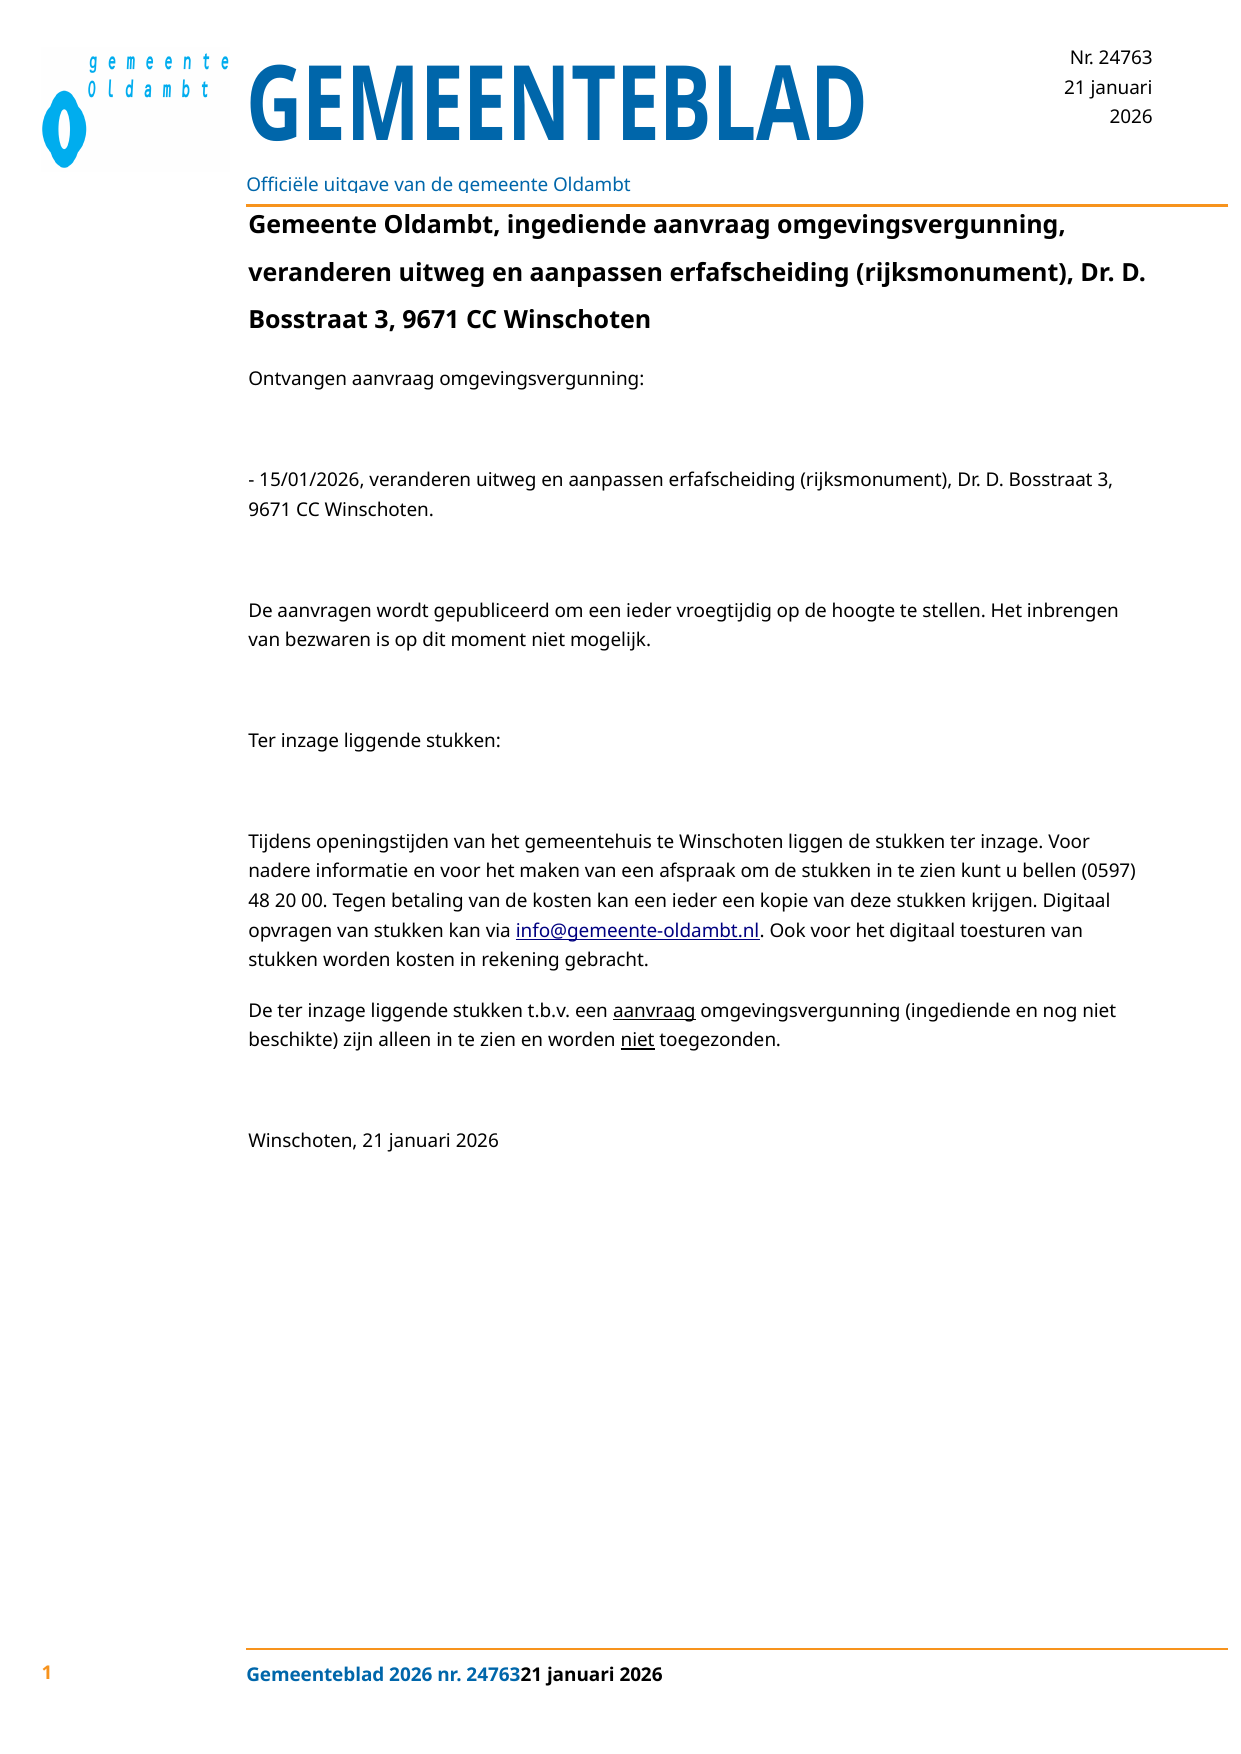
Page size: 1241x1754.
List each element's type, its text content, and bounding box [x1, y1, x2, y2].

text Ter inzage liggende stukken: [248, 727, 1152, 753]
text Winschoten, 21 januari 2026 [248, 1127, 1152, 1153]
picture [41, 47, 231, 172]
text Gemeente Oldambt, ingediende aanvraag omgevingsvergunning, veranderen uitweg en aanpassen erfafscheiding (rijksmonument), Dr. D. Bosstraat 3, 9671 CC Winschoten [248, 207, 1152, 336]
text De ter inzage liggende stukken t.b.v. een aanvraag omgevingsvergunning (ingediende en nog niet beschikte) zijn alleen in te zien en worden niet toegezonden. [248, 997, 1152, 1052]
text De aanvragen wordt gepubliceerd om een ieder vroegtijdig op de hoogte te stellen. Het inbrengen van bezwaren is op dit moment niet mogelijk. [248, 597, 1152, 652]
text Tijdens openingstijden van het gemeentehuis te Winschoten liggen de stukken ter inzage. Voor nadere informatie en voor het maken van een afspraak om de stukken in te zien kunt u bellen (0597) 48 20 00. Tegen betaling van de kosten kan een ieder een kopie van deze stukken krijgen. Digitaal opvragen van stukken kan via info@gemeente-oldambt.nl. Ook voor het digitaal toesturen van stukken worden kosten in rekening gebracht. [248, 828, 1152, 972]
text - 15/01/2026, veranderen uitweg en aanpassen erfafscheiding (rijksmonument), Dr. D. Bosstraat 3, 9671 CC Winschoten. [248, 466, 1152, 522]
text Ontvangen aanvraag omgevingsvergunning: [248, 366, 1152, 391]
